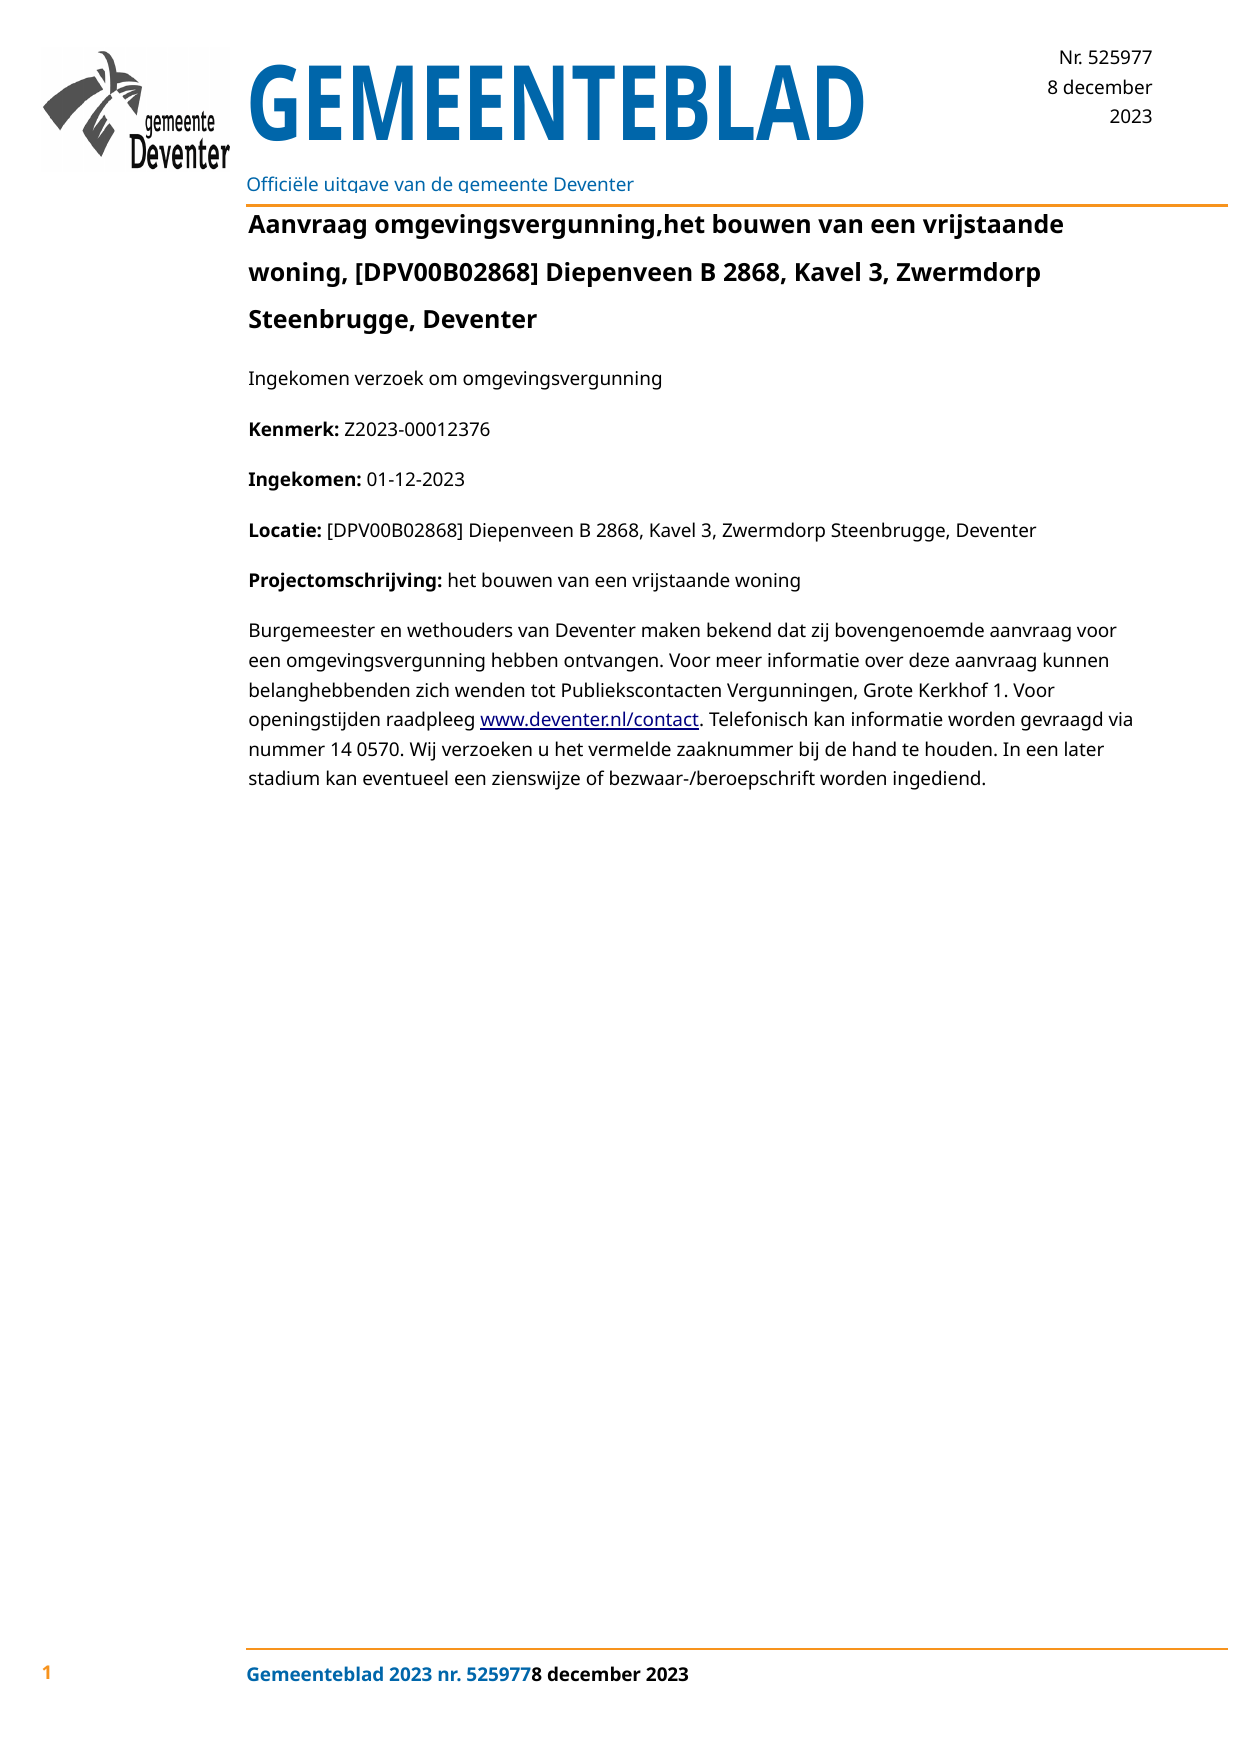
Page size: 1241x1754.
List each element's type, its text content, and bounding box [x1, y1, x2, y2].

text Aanvraag omgevingsvergunning,het bouwen van een vrijstaande woning, [DPV00B02868] Diepenveen B 2868, Kavel 3, Zwermdorp Steenbrugge, Deventer [248, 207, 1152, 336]
text Locatie: [DPV00B02868] Diepenveen B 2868, Kavel 3, Zwermdorp Steenbrugge, Deventer [248, 517, 1152, 542]
picture [41, 47, 231, 172]
text Projectomschrijving: het bouwen van een vrijstaande woning [248, 567, 1152, 593]
text Burgemeester en wethouders van Deventer maken bekend dat zij bovengenoemde aanvraag voor een omgevingsvergunning hebben ontvangen. Voor meer informatie over deze aanvraag kunnen belanghebbenden zich wenden tot Publiekscontacten Vergunningen, Grote Kerkhof 1. Voor openingstijden raadpleeg www.deventer.nl/contact. Telefonisch kan informatie worden gevraagd via nummer 14 0570. Wij verzoeken u het vermelde zaaknummer bij de hand te houden. In een later stadium kan eventueel een zienswijze of bezwaar-/beroepschrift worden ingediend. [248, 618, 1152, 791]
text Ingekomen: 01-12-2023 [248, 466, 1152, 492]
text Ingekomen verzoek om omgevingsvergunning [248, 366, 1152, 391]
text Kenmerk: Z2023-00012376 [248, 416, 1152, 442]
